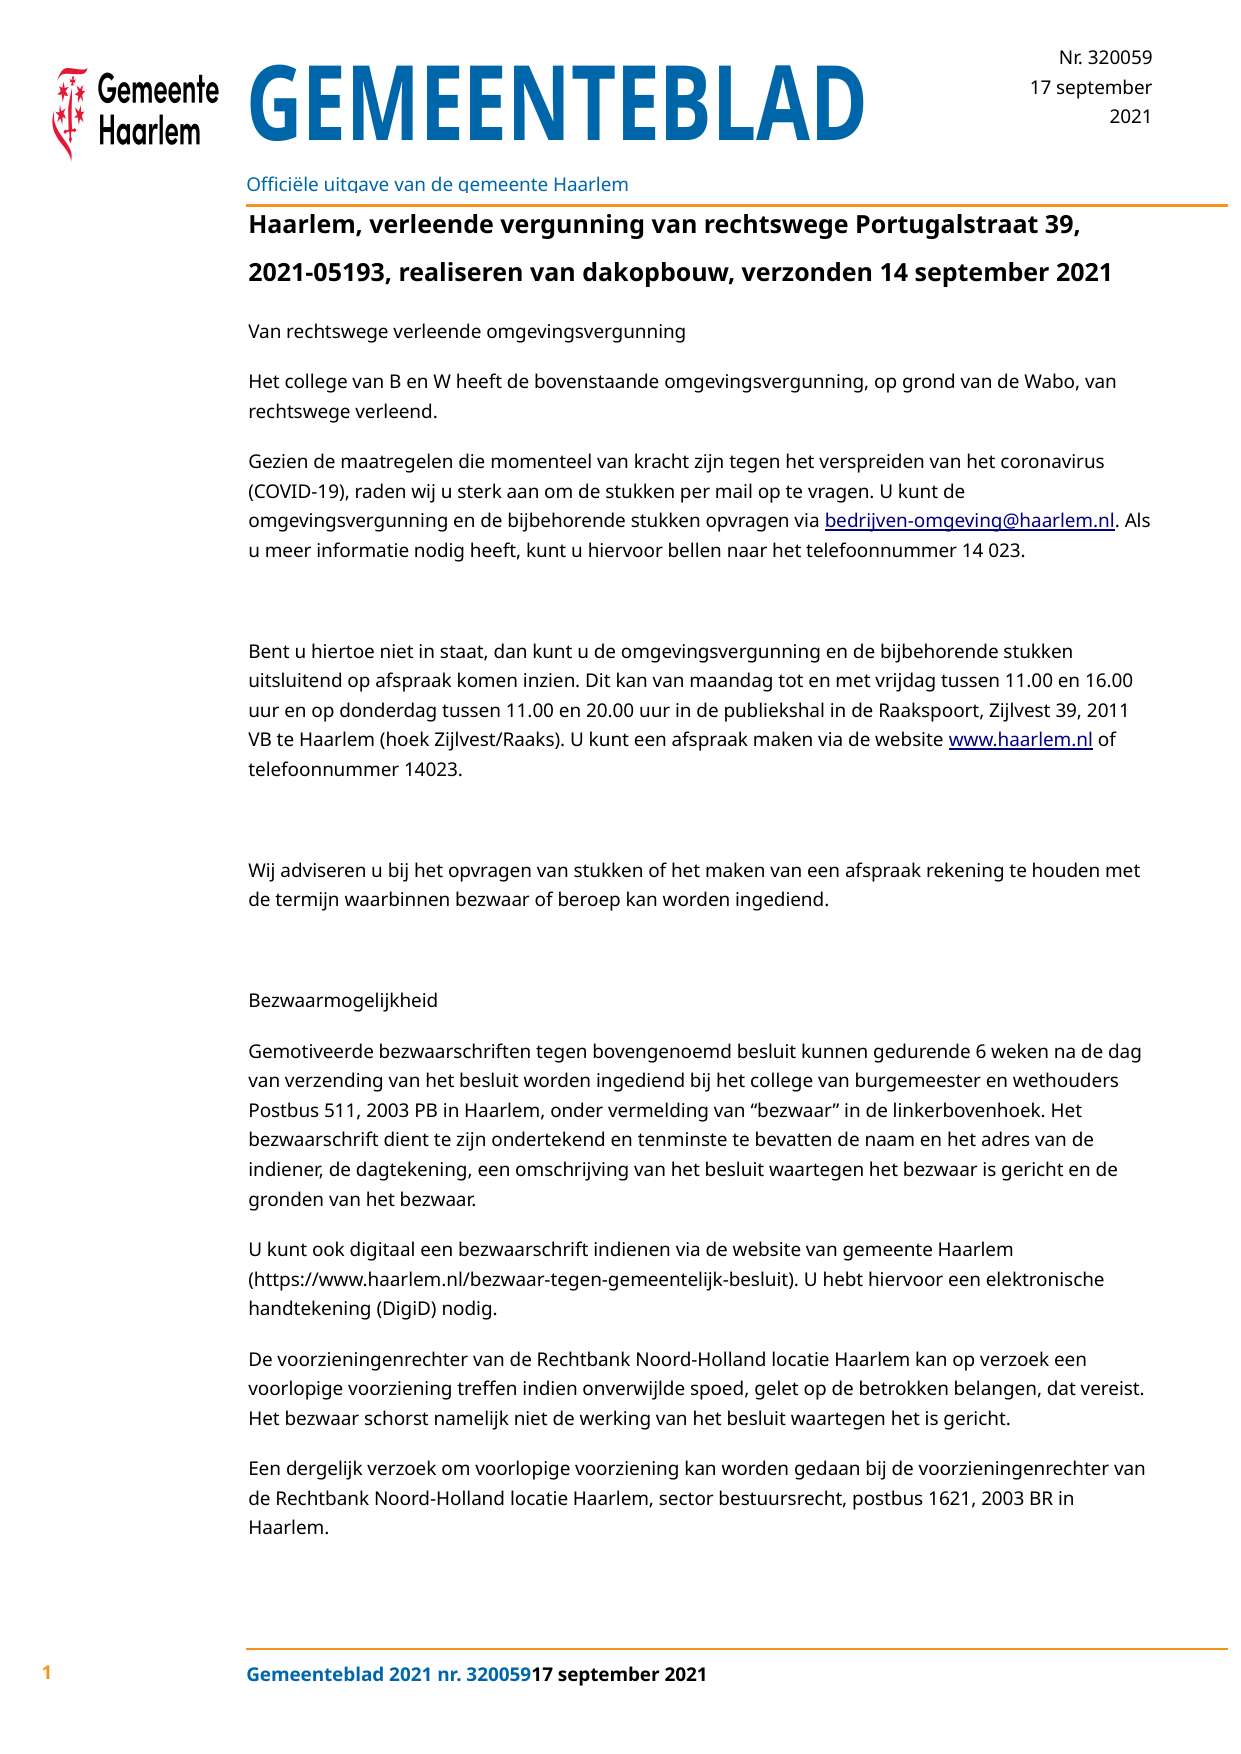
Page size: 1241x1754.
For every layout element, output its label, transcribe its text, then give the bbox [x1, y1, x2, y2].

text Een dergelijk verzoek om voorlopige voorziening kan worden gedaan bij de voorzieningenrechter van de Rechtbank Noord-Holland locatie Haarlem, sector bestuursrecht, postbus 1621, 2003 BR in Haarlem. [248, 1455, 1152, 1540]
text Van rechtswege verleende omgevingsvergunning [248, 318, 1152, 344]
text Haarlem, verleende vergunning van rechtswege Portugalstraat 39, 2021-05193, realiseren van dakopbouw, verzonden 14 september 2021 [248, 207, 1152, 288]
picture [41, 47, 231, 172]
text U kunt ook digitaal een bezwaarschrift indienen via de website van gemeente Haarlem (https://www.haarlem.nl/bezwaar-tegen-gemeentelijk-besluit). U hebt hiervoor een elektronische handtekening (DigiD) nodig. [248, 1236, 1152, 1321]
text Bezwaarmogelijkheid [248, 987, 1152, 1013]
text Wij adviseren u bij het opvragen van stukken of het maken van een afspraak rekening te houden met de termijn waarbinnen bezwaar of beroep kan worden ingediend. [248, 857, 1152, 912]
text Bent u hiertoe niet in staat, dan kunt u de omgevingsvergunning en de bijbehorende stukken uitsluitend op afspraak komen inzien. Dit kan van maandag tot en met vrijdag tussen 11.00 en 16.00 uur en op donderdag tussen 11.00 en 20.00 uur in de publiekshal in de Raakspoort, Zijlvest 39, 2011 VB te Haarlem (hoek Zijlvest/Raaks). U kunt een afspraak maken via de website www.haarlem.nl of telefoonnummer 14023. [248, 638, 1152, 782]
text Het college van B en W heeft de bovenstaande omgevingsvergunning, op grond van de Wabo, van rechtswege verleend. [248, 368, 1152, 424]
text Gemotiveerde bezwaarschriften tegen bovengenoemd besluit kunnen gedurende 6 weken na de dag van verzending van het besluit worden ingediend bij het college van burgemeester en wethouders Postbus 511, 2003 PB in Haarlem, onder vermelding van “bezwaar” in de linkerbovenhoek. Het bezwaarschrift dient te zijn ondertekend en tenminste te bevatten de naam en het adres van de indiener, de dagtekening, een omschrijving van het besluit waartegen het bezwaar is gericht en de gronden van het bezwaar. [248, 1038, 1152, 1212]
text Gezien de maatregelen die momenteel van kracht zijn tegen het verspreiden van het coronavirus (COVID-19), raden wij u sterk aan om de stukken per mail op te vragen. U kunt de omgevingsvergunning en de bijbehorende stukken opvragen via bedrijven-omgeving@haarlem.nl. Als u meer informatie nodig heeft, kunt u hiervoor bellen naar het telefoonnummer 14 023. [248, 448, 1152, 563]
text De voorzieningenrechter van de Rechtbank Noord-Holland locatie Haarlem kan op verzoek een voorlopige voorziening treffen indien onverwijlde spoed, gelet op de betrokken belangen, dat vereist. Het bezwaar schorst namelijk niet de werking van het besluit waartegen het is gericht. [248, 1346, 1152, 1431]
